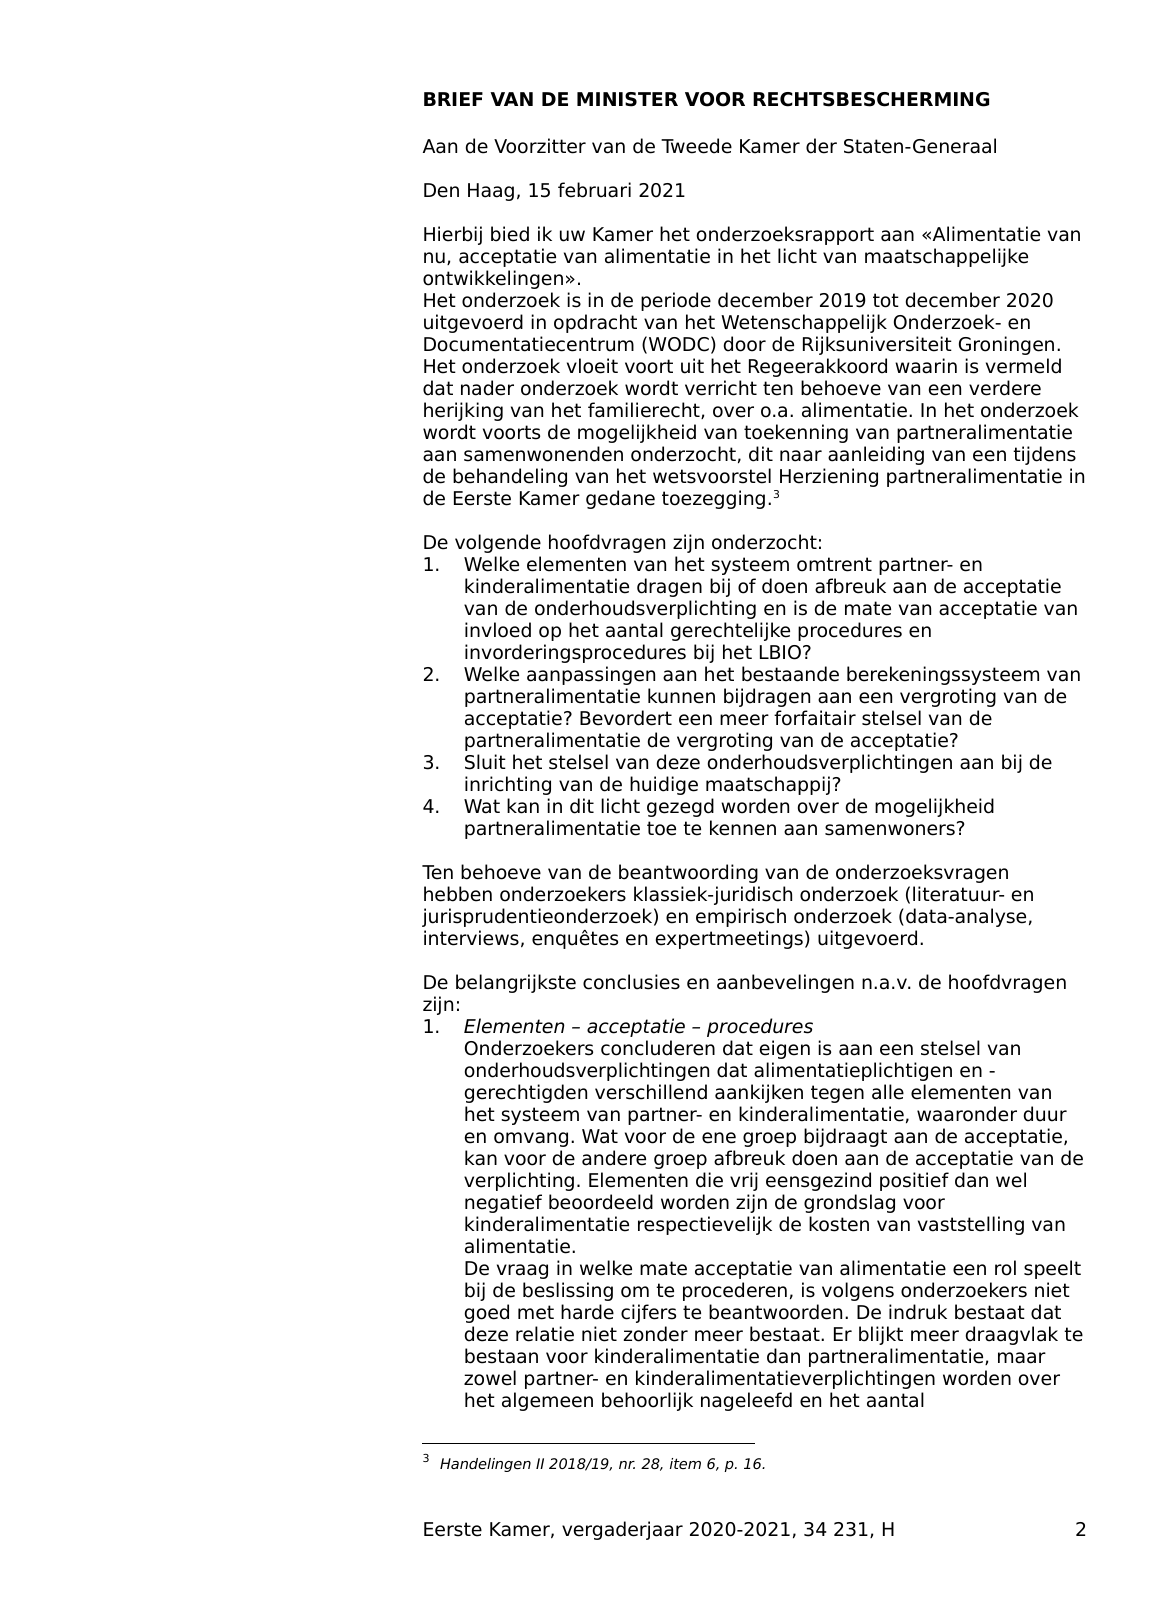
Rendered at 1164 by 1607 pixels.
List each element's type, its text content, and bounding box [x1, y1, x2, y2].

text Het onderzoek vloeit voort uit het Regeerakkoord waarin is vermeld dat nader onderzoek wordt verricht ten behoeve van een verdere herijking van het familierecht, over o.a. alimentatie. In het onderzoek wordt voorts de mogelijkheid van toekenning van partneralimentatie aan samenwonenden onderzocht, dit naar aanleiding van een tijdens de behandeling van het wetsvoorstel Herziening partneralimentatie in de Eerste Kamer gedane toezegging. [422, 356, 1087, 510]
subtitle BRIEF VAN DE MINISTER VOOR RECHTSBESCHERMING [422, 89, 1087, 111]
text Aan de Voorzitter van de Tweede Kamer der Staten-Generaal [422, 136, 1087, 158]
text Ten behoeve van de beantwoording van de onderzoeksvragen hebben onderzoekers klassiek-juridisch onderzoek (literatuur- en jurisprudentieonderzoek) en empirisch onderzoek (data-analyse, interviews, enquêtes en expertmeetings) uitgevoerd. [422, 862, 1087, 950]
text 3. Sluit het stelsel van deze onderhoudsverplichtingen aan bij de inrichting van de huidige maatschappij? [422, 752, 1087, 796]
text 1. Elementen – acceptatie – procedures [422, 1016, 1087, 1038]
text Handelingen II 2018/19, nr. 28, item 6, p. 16. [422, 1452, 1087, 1474]
text Hierbij bied ik uw Kamer het onderzoeksrapport aan «Alimentatie van nu, acceptatie van alimentatie in het licht van maatschappelijke ontwikkelingen». [422, 224, 1087, 290]
text 2. Welke aanpassingen aan het bestaande berekeningssysteem van partneralimentatie kunnen bijdragen aan een vergroting van de acceptatie? Bevordert een meer forfaitair stelsel van de partneralimentatie de vergroting van de acceptatie? [422, 664, 1087, 752]
text 1. Welke elementen van het systeem omtrent partner- en kinderalimentatie dragen bij of doen afbreuk aan de acceptatie van de onderhoudsverplichting en is de mate van acceptatie van invloed op het aantal gerechtelijke procedures en invorderingsprocedures bij het LBIO? [422, 554, 1087, 664]
text De belangrijkste conclusies en aanbevelingen n.a.v. de hoofdvragen zijn: [422, 972, 1087, 1016]
text Onderzoekers concluderen dat eigen is aan een stelsel van onderhoudsverplichtingen dat alimentatieplichtigen en -gerechtigden verschillend aankijken tegen alle elementen van het systeem van partner- en kinderalimentatie, waaronder duur en omvang. Wat voor de ene groep bijdraagt aan de acceptatie, kan voor de andere groep afbreuk doen aan de acceptatie van de verplichting. Elementen die vrij eensgezind positief dan wel negatief beoordeeld worden zijn de grondslag voor kinderalimentatie respectievelijk de kosten van vaststelling van alimentatie. [464, 1038, 1087, 1258]
text 4. Wat kan in dit licht gezegd worden over de mogelijkheid partneralimentatie toe te kennen aan samenwoners? [422, 796, 1087, 840]
text Den Haag, 15 februari 2021 [422, 180, 1087, 202]
text Het onderzoek is in de periode december 2019 tot december 2020 uitgevoerd in opdracht van het Wetenschappelijk Onderzoek- en Documentatiecentrum (WODC) door de Rijksuniversiteit Groningen. [422, 290, 1087, 356]
text De vraag in welke mate acceptatie van alimentatie een rol speelt bij de beslissing om te procederen, is volgens onderzoekers niet goed met harde cijfers te beantwoorden. De indruk bestaat dat deze relatie niet zonder meer bestaat. Er blijkt meer draagvlak te bestaan voor kinderalimentatie dan partneralimentatie, maar zowel partner- en kinderalimentatieverplichtingen worden over het algemeen behoorlijk nageleefd en het aantal [464, 1258, 1087, 1412]
text De volgende hoofdvragen zijn onderzocht: [422, 532, 1087, 554]
